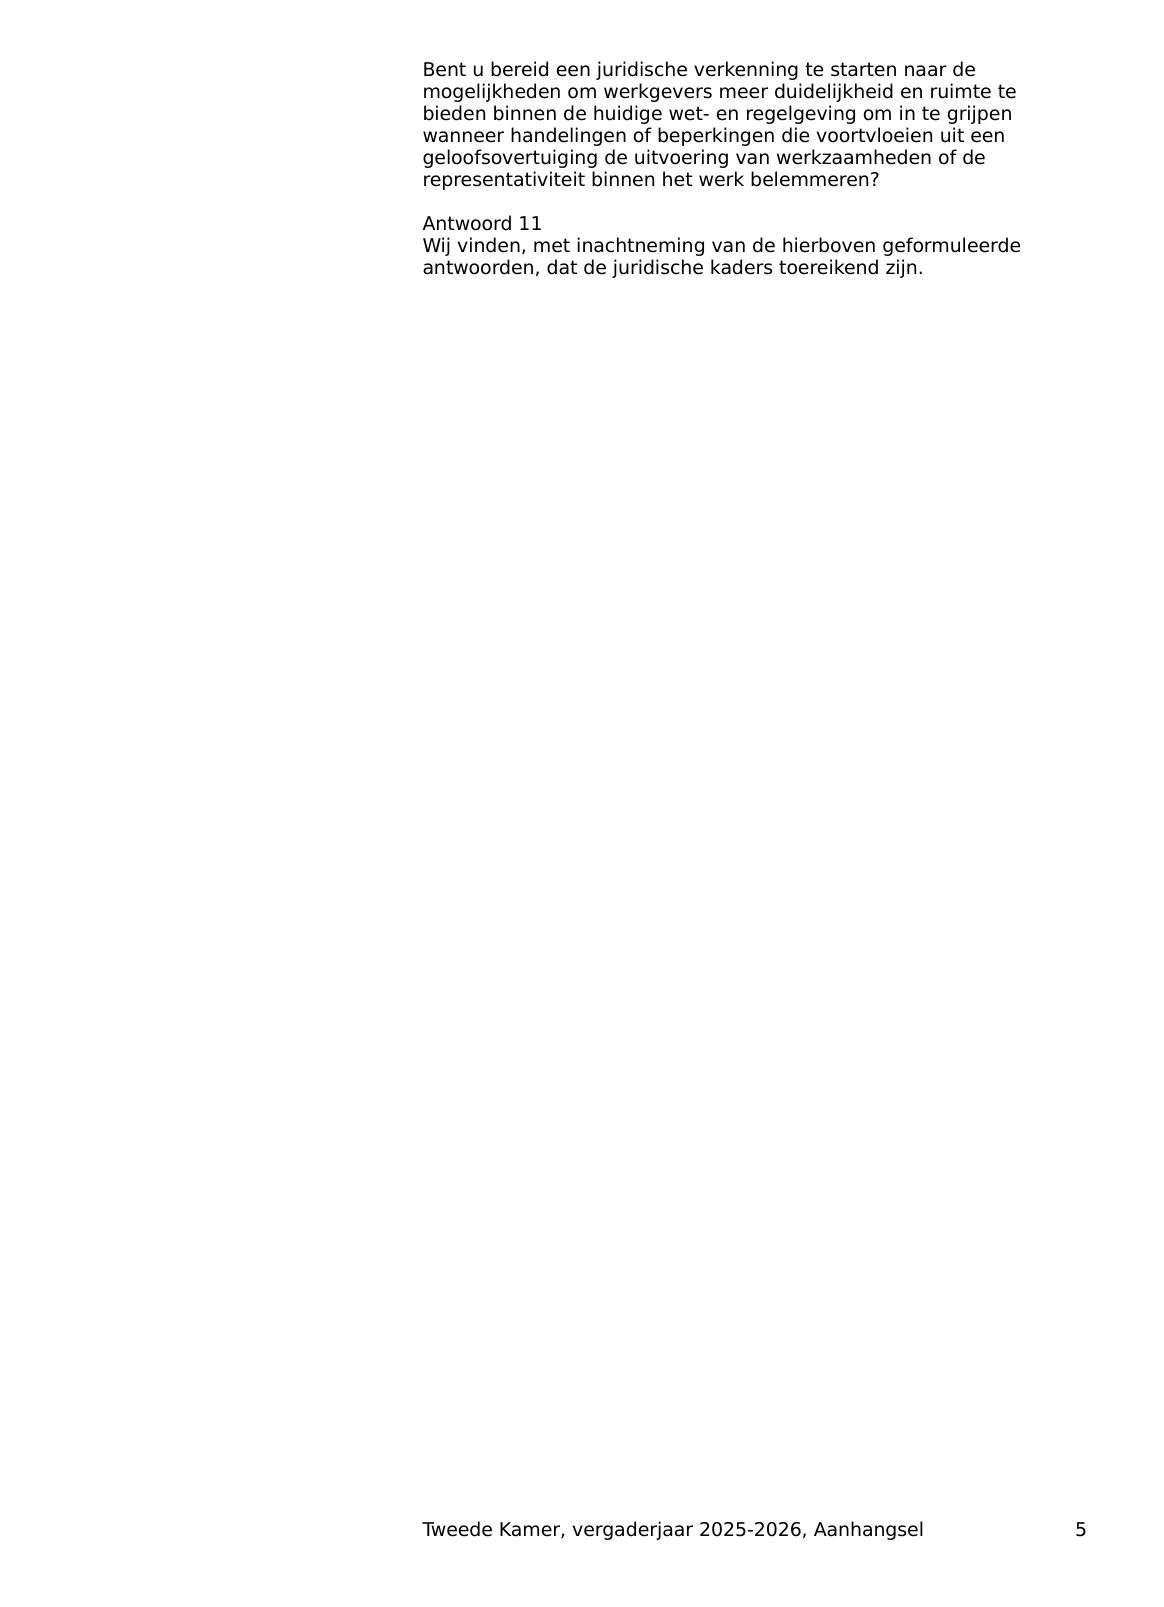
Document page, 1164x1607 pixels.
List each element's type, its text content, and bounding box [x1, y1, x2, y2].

text Antwoord 11 [422, 213, 1087, 235]
text Bent u bereid een juridische verkenning te starten naar de mogelijkheden om werkgevers meer duidelijkheid en ruimte te bieden binnen de huidige wet- en regelgeving om in te grijpen wanneer handelingen of beperkingen die voortvloeien uit een geloofsovertuiging de uitvoering van werkzaamheden of de representativiteit binnen het werk belemmeren? [422, 59, 1087, 191]
text Wij vinden, met inachtneming van de hierboven geformuleerde antwoorden, dat de juridische kaders toereikend zijn. [422, 235, 1087, 279]
